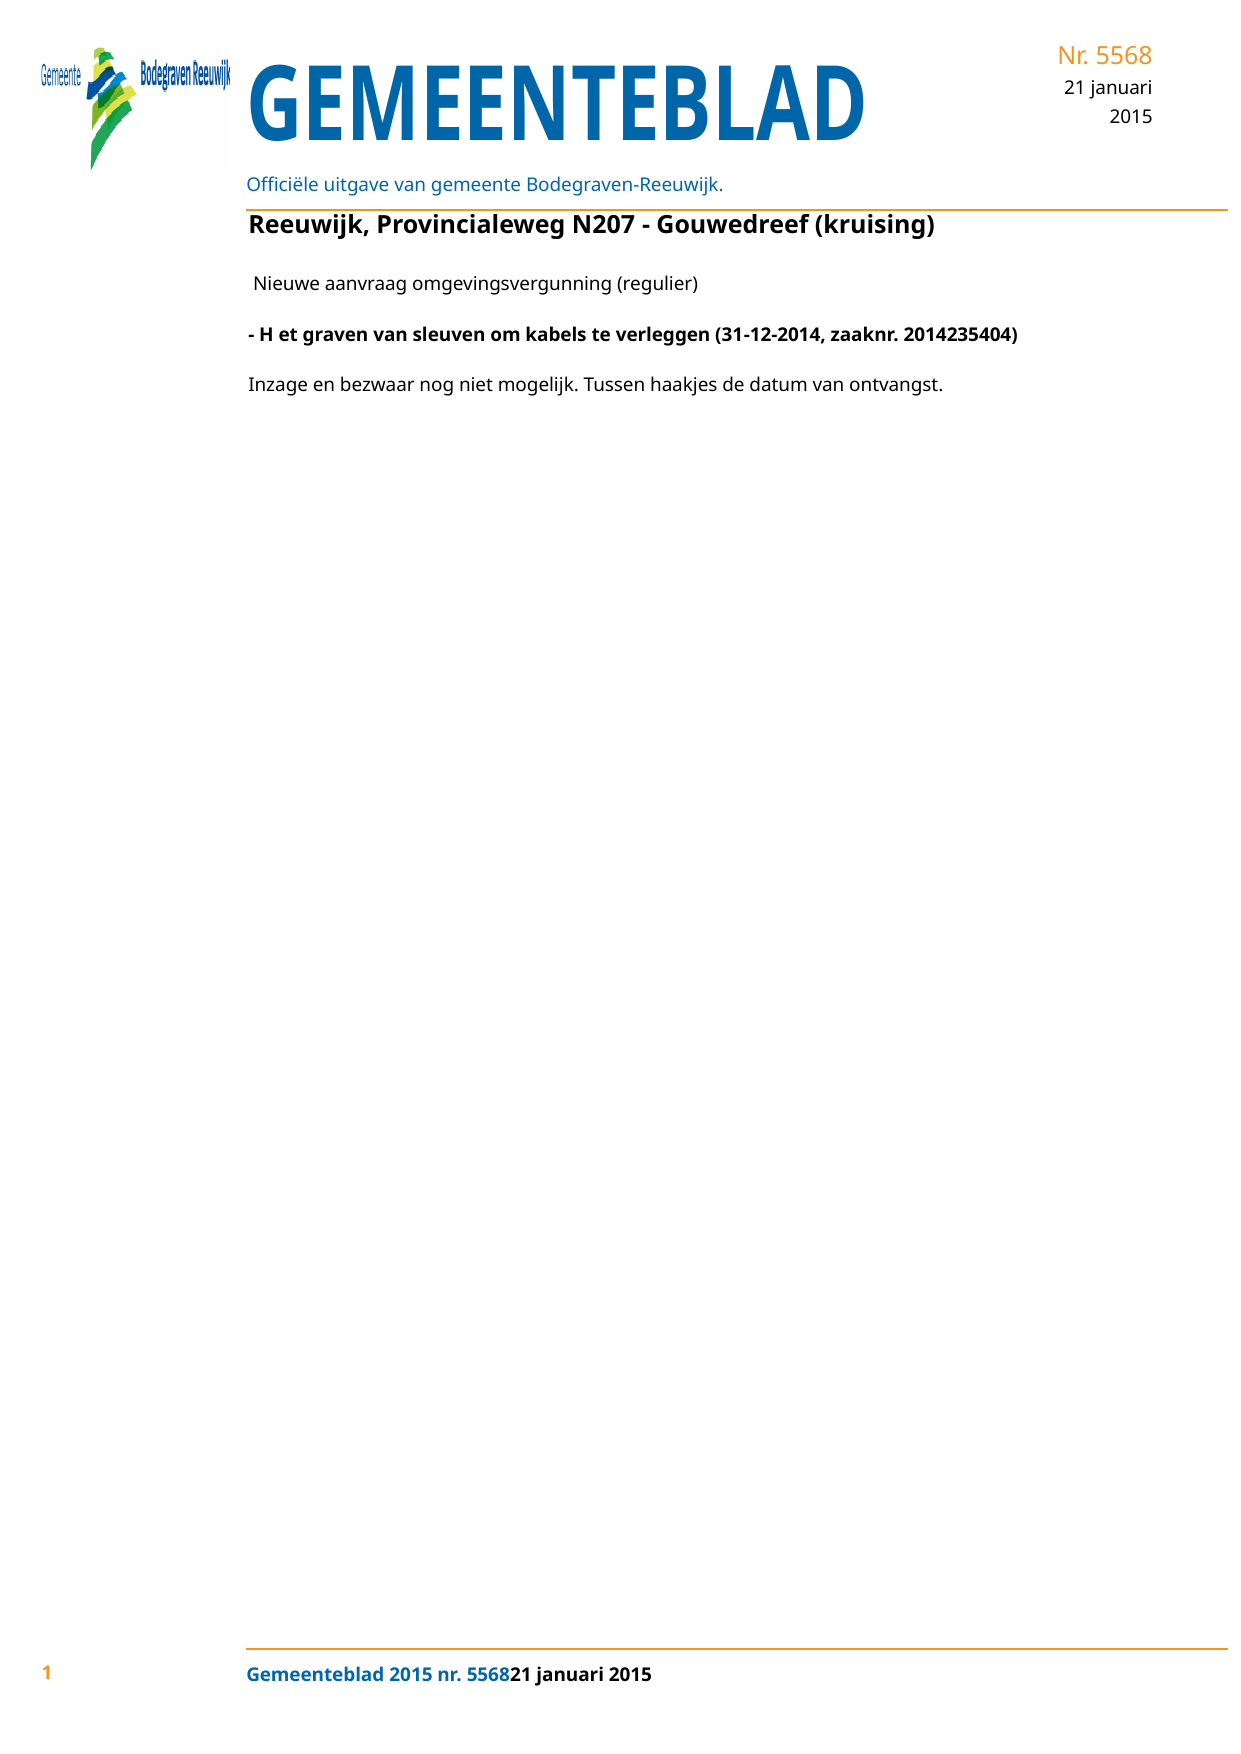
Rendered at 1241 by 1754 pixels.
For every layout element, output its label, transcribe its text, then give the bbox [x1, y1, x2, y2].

text - H et graven van sleuven om kabels te verleggen (31‑12‑2014, zaaknr. 2014235404) [248, 321, 1152, 346]
text Nieuwe aanvraag omgevingsvergunning (regulier) [248, 270, 1152, 296]
picture [41, 47, 231, 172]
text Inzage en bezwaar nog niet mogelijk. Tussen haakjes de datum van ontvangst. [248, 371, 1152, 397]
text Reeuwijk, Provincialeweg N207 ‑ Gouwedreef (kruising) [248, 211, 1152, 241]
